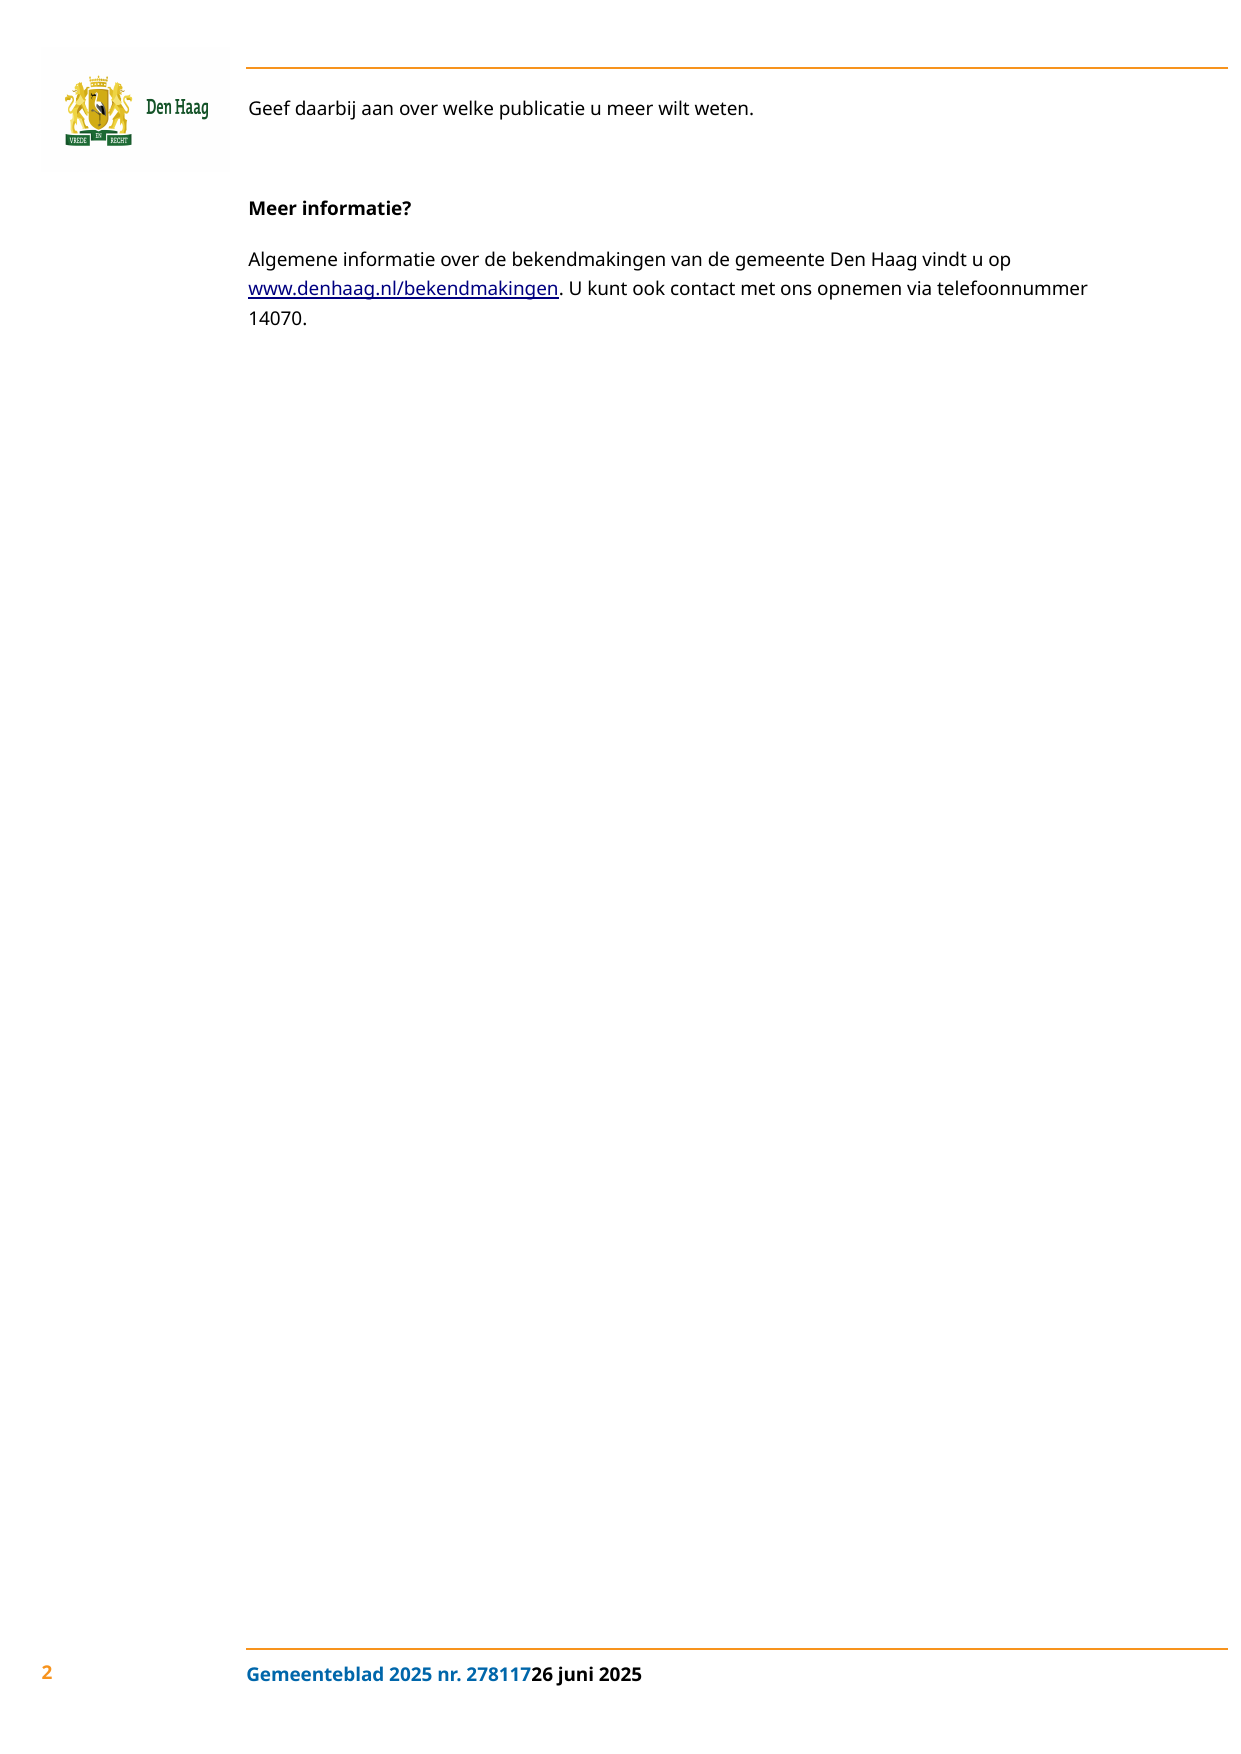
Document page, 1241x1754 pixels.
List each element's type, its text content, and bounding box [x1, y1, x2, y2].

text Meer informatie? [248, 196, 1152, 221]
text Algemene informatie over de bekendmakingen van de gemeente Den Haag vindt u op www.denhaag.nl/bekendmakingen. U kunt ook contact met ons opnemen via telefoonnummer 14070. [248, 246, 1152, 331]
picture [41, 47, 231, 172]
text Geef daarbij aan over welke publicatie u meer wilt weten. [248, 95, 1152, 121]
